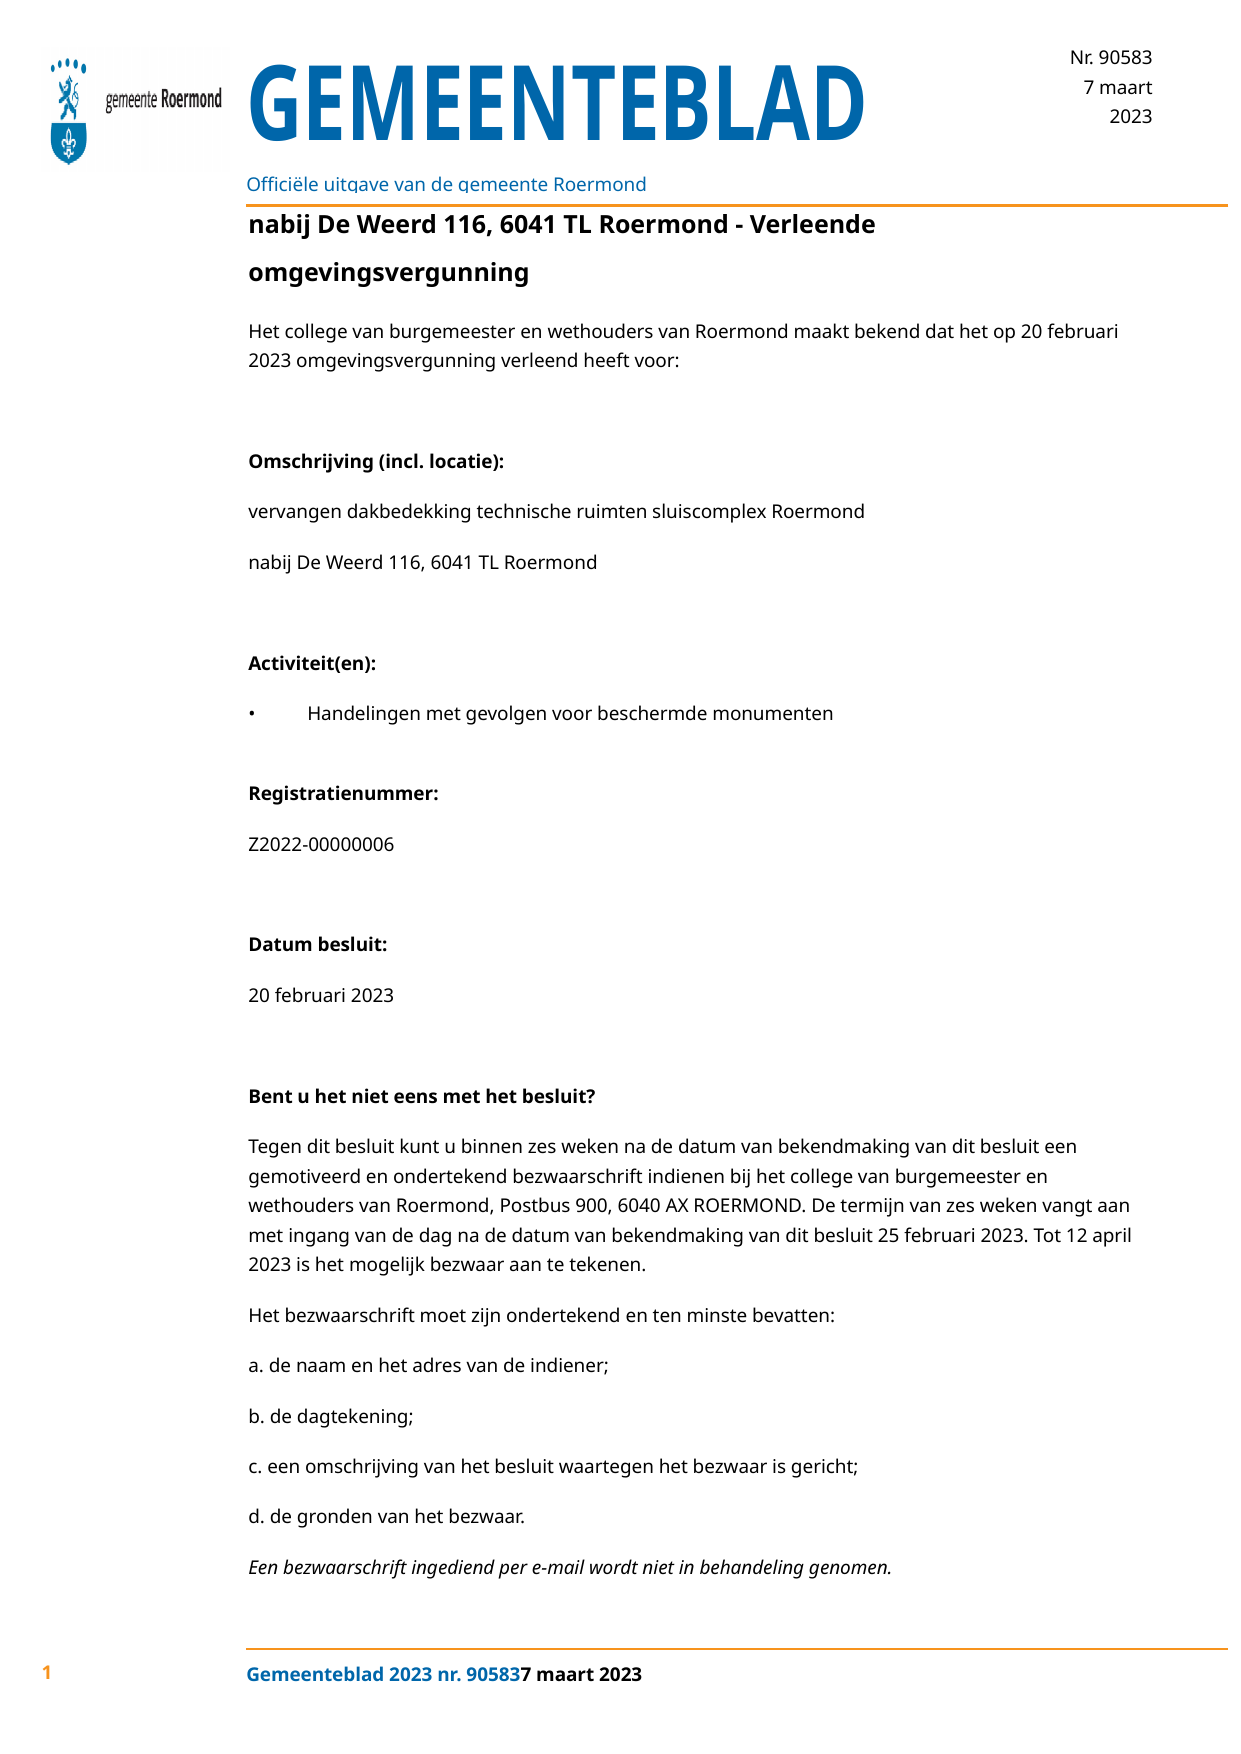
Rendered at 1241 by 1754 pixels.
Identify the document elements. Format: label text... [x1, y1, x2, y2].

text Omschrijving (incl. locatie): [248, 448, 1152, 474]
list Handelingen met gevolgen voor beschermde monumenten [248, 700, 1152, 726]
text nabij De Weerd 116, 6041 TL Roermond - Verleende omgevingsvergunning [248, 207, 1152, 288]
text a. de naam en het adres van de indiener; [248, 1352, 1152, 1378]
text Het bezwaarschrift moet zijn ondertekend en ten minste bevatten: [248, 1302, 1152, 1328]
text c. een omschrijving van het besluit waartegen het bezwaar is gericht; [248, 1453, 1152, 1479]
text Een bezwaarschrift ingediend per e-mail wordt niet in behandeling genomen. [248, 1554, 1152, 1580]
picture [41, 47, 231, 172]
text 20 februari 2023 [248, 982, 1152, 1008]
text Datum besluit: [248, 932, 1152, 957]
text vervangen dakbedekking technische ruimten sluiscomplex Roermond [248, 499, 1152, 524]
text nabij De Weerd 116, 6041 TL Roermond [248, 549, 1152, 575]
text b. de dagtekening; [248, 1403, 1152, 1429]
text Tegen dit besluit kunt u binnen zes weken na de datum van bekendmaking van dit besluit een gemotiveerd en ondertekend bezwaarschrift indienen bij het college van burgemeester en wethouders van Roermond, Postbus 900, 6040 AX ROERMOND. De termijn van zes weken vangt aan met ingang van de dag na de datum van bekendmaking van dit besluit 25 februari 2023. Tot 12 april 2023 is het mogelijk bezwaar aan te tekenen. [248, 1133, 1152, 1277]
text Bent u het niet eens met het besluit? [248, 1083, 1152, 1109]
text Z2022-00000006 [248, 831, 1152, 857]
text Activiteit(en): [248, 650, 1152, 676]
text Het college van burgemeester en wethouders van Roermond maakt bekend dat het op 20 februari 2023 omgevingsvergunning verleend heeft voor: [248, 318, 1152, 373]
text Registratienummer: [248, 780, 1152, 806]
text d. de gronden van het bezwaar. [248, 1504, 1152, 1529]
